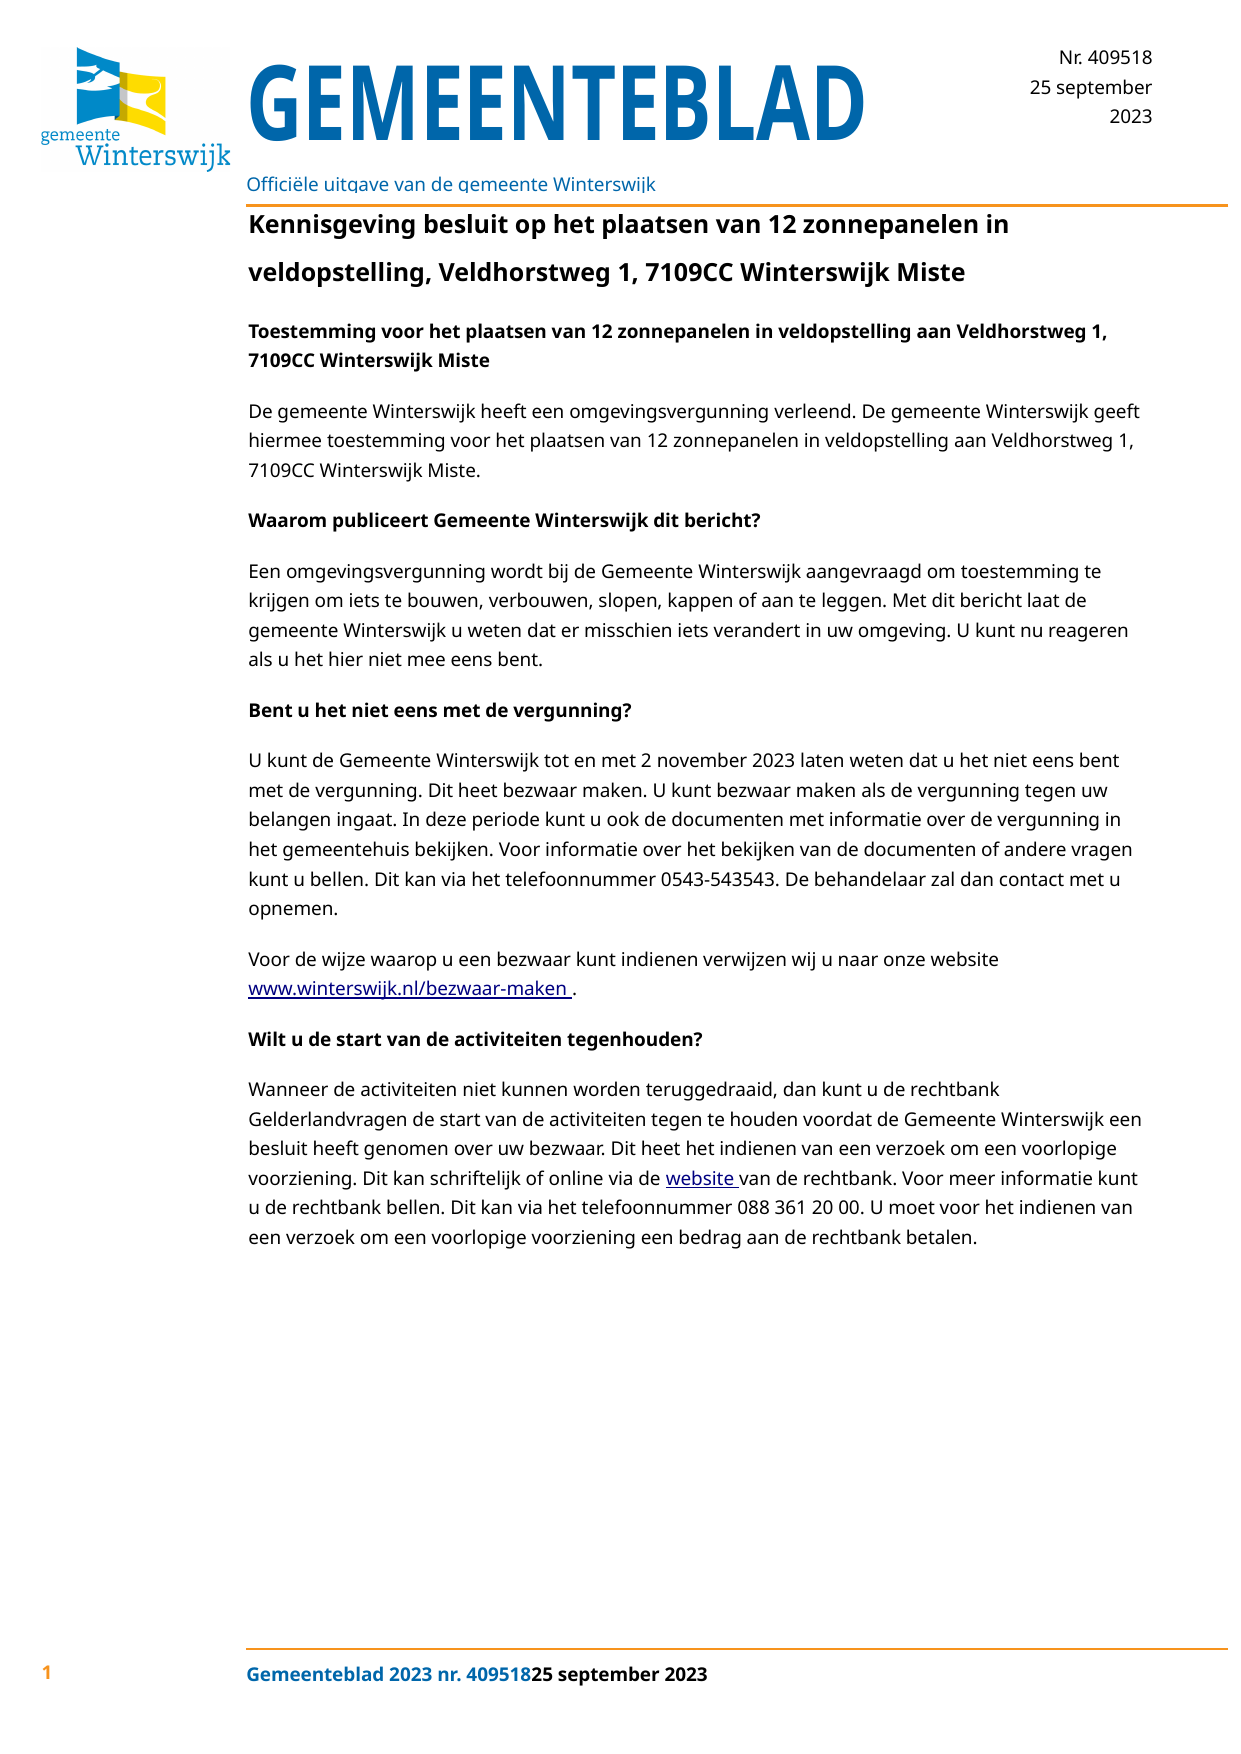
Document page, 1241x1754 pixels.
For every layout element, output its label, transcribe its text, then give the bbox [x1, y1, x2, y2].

text Bent u het niet eens met de vergunning? [248, 697, 1152, 723]
text Een omgevingsvergunning wordt bij de Gemeente Winterswijk aangevraagd om toestemming te krijgen om iets te bouwen, verbouwen, slopen, kappen of aan te leggen. Met dit bericht laat de gemeente Winterswijk u weten dat er misschien iets verandert in uw omgeving. U kunt nu reageren als u het hier niet mee eens bent. [248, 558, 1152, 672]
text Waarom publiceert Gemeente Winterswijk dit bericht? [248, 507, 1152, 533]
picture [41, 47, 231, 172]
text U kunt de Gemeente Winterswijk tot en met 2 november 2023 laten weten dat u het niet eens bent met de vergunning. Dit heet bezwaar maken. U kunt bezwaar maken als de vergunning tegen uw belangen ingaat. In deze periode kunt u ook de documenten met informatie over de vergunning in het gemeentehuis bekijken. Voor informatie over het bekijken van de documenten of andere vragen kunt u bellen. Dit kan via het telefoonnummer 0543-543543. De behandelaar zal dan contact met u opnemen. [248, 747, 1152, 921]
text De gemeente Winterswijk heeft een omgevingsvergunning verleend. De gemeente Winterswijk geeft hiermee toestemming voor het plaatsen van 12 zonnepanelen in veldopstelling aan Veldhorstweg 1, 7109CC Winterswijk Miste. [248, 398, 1152, 483]
text Wilt u de start van de activiteiten tegenhouden? [248, 1026, 1152, 1052]
text Voor de wijze waarop u een bezwaar kunt indienen verwijzen wij u naar onze website www.winterswijk.nl/bezwaar-maken . [248, 946, 1152, 1001]
picture [225, 153, 231, 162]
text Wanneer de activiteiten niet kunnen worden teruggedraaid, dan kunt u de rechtbank Gelderlandvragen de start van de activiteiten tegen te houden voordat de Gemeente Winterswijk een besluit heeft genomen over uw bezwaar. Dit heet het indienen van een verzoek om een voorlopige voorziening. Dit kan schriftelijk of online via de website van de rechtbank. Voor meer informatie kunt u de rechtbank bellen. Dit kan via het telefoonnummer 088 361 20 00. U moet voor het indienen van een verzoek om een voorlopige voorziening een bedrag aan de rechtbank betalen. [248, 1076, 1152, 1250]
text Kennisgeving besluit op het plaatsen van 12 zonnepanelen in veldopstelling, Veldhorstweg 1, 7109CC Winterswijk Miste [248, 207, 1152, 288]
text Toestemming voor het plaatsen van 12 zonnepanelen in veldopstelling aan Veldhorstweg 1, 7109CC Winterswijk Miste [248, 318, 1152, 373]
